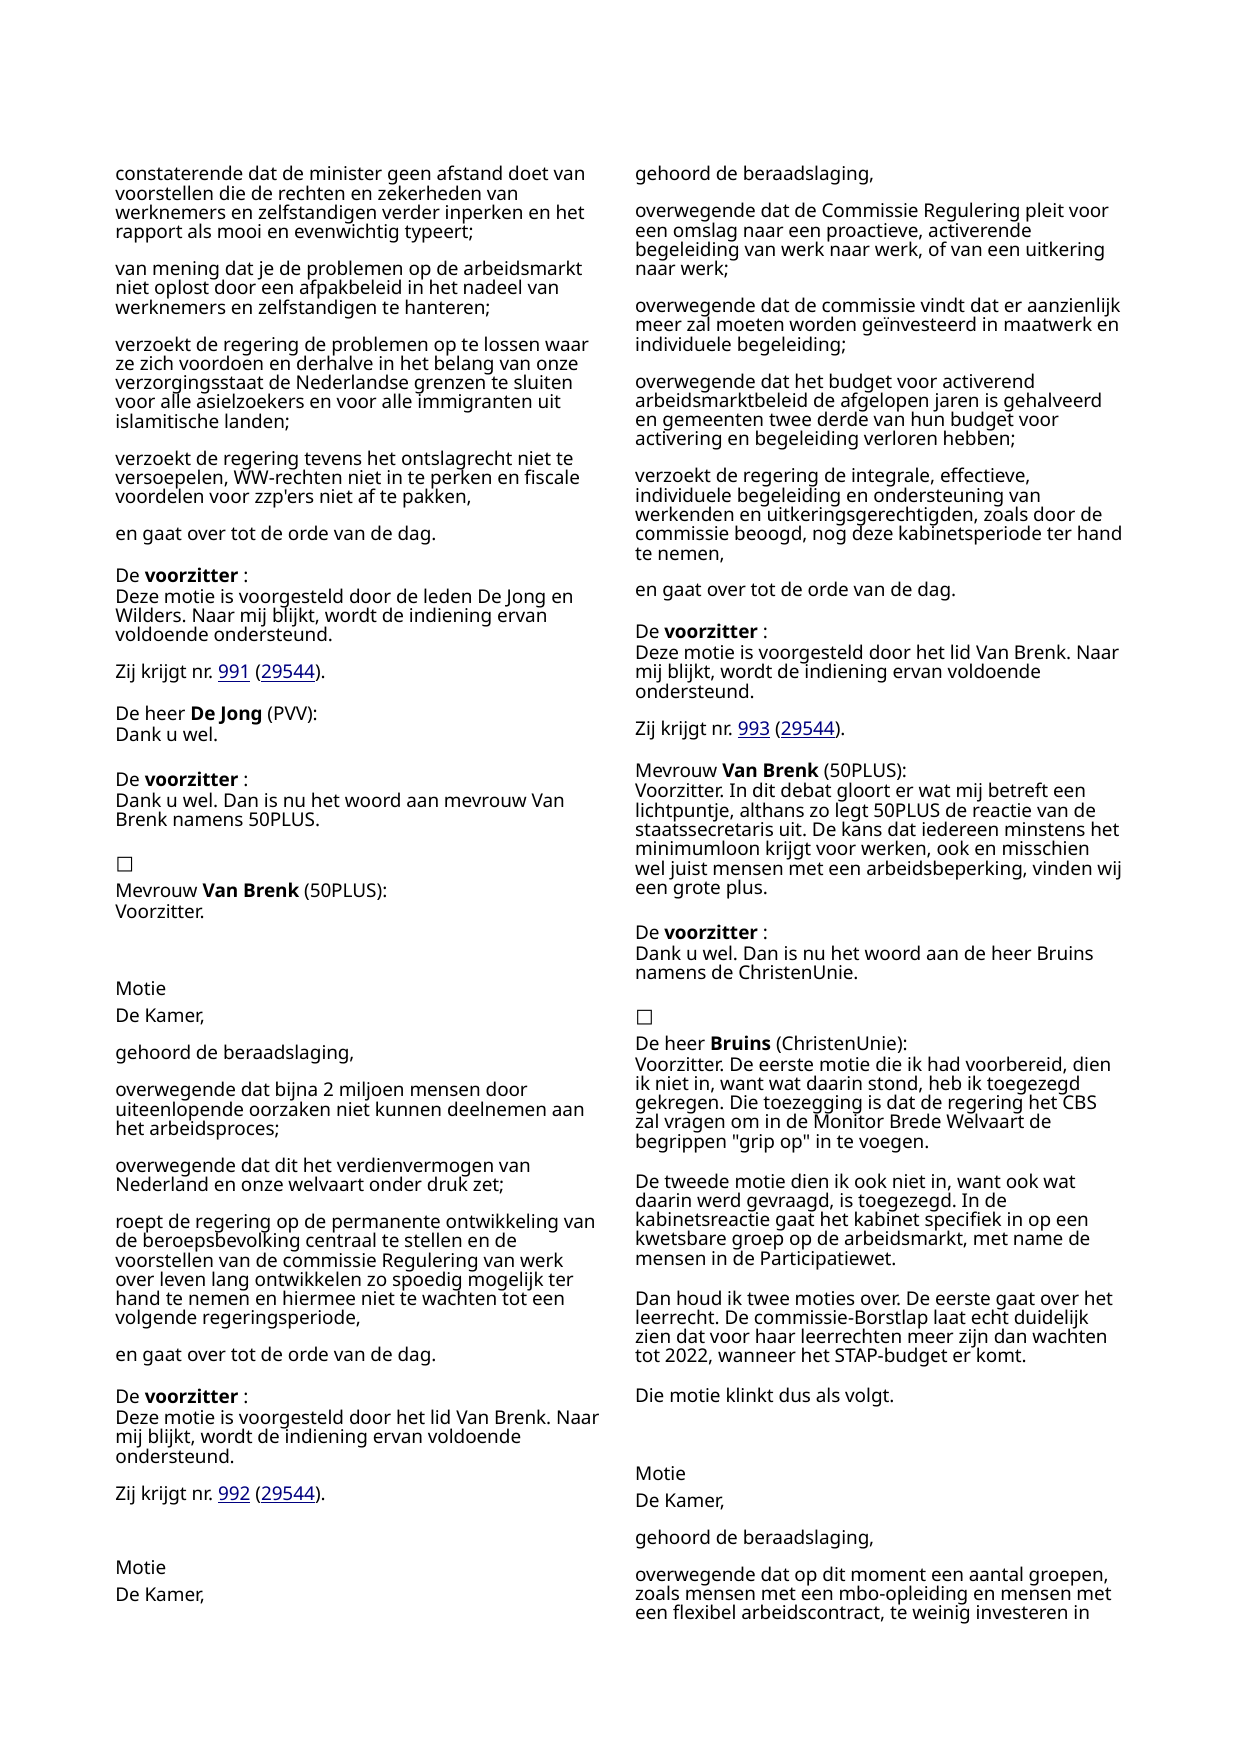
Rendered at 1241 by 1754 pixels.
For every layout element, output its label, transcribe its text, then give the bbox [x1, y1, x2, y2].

text roept de regering op de permanente ontwikkeling van de beroepsbevolking centraal te stellen en de voorstellen van de commissie Regulering van werk over leven lang ontwikkelen zo spoedig mogelijk ter hand te nemen en hiermee niet te wachten tot een volgende regeringsperiode, [115, 1213, 605, 1329]
text Deze motie is voorgesteld door het lid Van Brenk. Naar mij blijkt, wordt de indiening ervan voldoende ondersteund. [635, 644, 1125, 702]
text verzoekt de regering tevens het ontslagrecht niet te versoepelen, WW-rechten niet in te perken en fiscale voordelen voor zzp'ers niet af te pakken, [115, 450, 605, 507]
text De voorzitter : [115, 766, 605, 792]
text van mening dat je de problemen op de arbeidsmarkt niet oplost door een afpakbeleid in het nadeel van werknemers en zelfstandigen te hanteren; [115, 260, 605, 318]
text en gaat over tot de orde van de dag. [635, 581, 1125, 601]
text en gaat over tot de orde van de dag. [115, 1346, 605, 1366]
text De voorzitter : [115, 1383, 605, 1409]
text Dan houd ik twee moties over. De eerste gaat over het leerrecht. De commissie-Borstlap laat echt duidelijk zien dat voor haar leerrechten meer zijn dan wachten tot 2022, wanneer het STAP-budget er komt. [635, 1290, 1125, 1367]
text Zij krijgt nr. 992 (29544). [115, 1484, 605, 1504]
text overwegende dat de commissie vindt dat er aanzienlijk meer zal moeten worden geïnvesteerd in maatwerk en individuele begeleiding; [635, 297, 1125, 355]
text gehoord de beraadslaging, [115, 1044, 605, 1063]
text De Kamer, [635, 1492, 1125, 1511]
text De tweede motie dien ik ook niet in, want ook wat daarin werd gevraagd, is toegezegd. In de kabinetsreactie gaat het kabinet specifiek in op een kwetsbare groep op de arbeidsmarkt, met name de mensen in de Participatiewet. [635, 1173, 1125, 1269]
text verzoekt de regering de problemen op te lossen waar ze zich voordoen en derhalve in het belang van onze verzorgingsstaat de Nederlandse grenzen te sluiten voor alle asielzoekers en voor alle immigranten uit islamitische landen; [115, 336, 605, 432]
text overwegende dat bijna 2 miljoen mensen door uiteenlopende oorzaken niet kunnen deelnemen aan het arbeidsproces; [115, 1081, 605, 1139]
text overwegende dat het budget voor activerend arbeidsmarktbeleid de afgelopen jaren is gehalveerd en gemeenten twee derde van hun budget voor activering en begeleiding verloren hebben; [635, 373, 1125, 450]
text Voorzitter. De eerste motie die ik had voorbereid, dien ik niet in, want wat daarin stond, heb ik toegezegd gekregen. Die toezegging is dat de regering het CBS zal vragen om in de Monitor Brede Welvaart de begrippen "grip op" in te voegen. [635, 1056, 1125, 1152]
text constaterende dat de minister geen afstand doet van voorstellen die de rechten en zekerheden van werknemers en zelfstandigen verder inperken en het rapport als mooi en evenwichtig typeert; [115, 165, 605, 242]
text De Kamer, [115, 1586, 605, 1605]
text verzoekt de regering de integrale, effectieve, individuele begeleiding en ondersteuning van werkenden en uitkeringsgerechtigden, zoals door de commissie beoogd, nog deze kabinetsperiode ter hand te nemen, [635, 467, 1125, 564]
text Zij krijgt nr. 993 (29544). [635, 720, 1125, 739]
text De heer Bruins (ChristenUnie): [635, 1030, 1125, 1056]
text Voorzitter. [115, 903, 605, 922]
text Voorzitter. In dit debat gloort er wat mij betreft een lichtpuntje, althans zo legt 50PLUS de reactie van de staatssecretaris uit. De kans dat iedereen minstens het minimumloon krijgt voor werken, ook en misschien wel juist mensen met een arbeidsbeperking, vinden wij een grote plus. [635, 782, 1125, 898]
text ⬜ [115, 851, 605, 877]
text Deze motie is voorgesteld door de leden De Jong en Wilders. Naar mij blijkt, wordt de indiening ervan voldoende ondersteund. [115, 588, 605, 646]
text Deze motie is voorgesteld door het lid Van Brenk. Naar mij blijkt, wordt de indiening ervan voldoende ondersteund. [115, 1409, 605, 1467]
text De voorzitter : [635, 618, 1125, 644]
text en gaat over tot de orde van de dag. [115, 525, 605, 544]
text Dank u wel. [115, 726, 605, 746]
text De voorzitter : [635, 919, 1125, 945]
text overwegende dat op dit moment een aantal groepen, zoals mensen met een mbo-opleiding en mensen met een flexibel arbeidscontract, te weinig investeren in [635, 1566, 1125, 1624]
text Mevrouw Van Brenk (50PLUS): [115, 877, 605, 903]
text De voorzitter : [115, 562, 605, 588]
text overwegende dat dit het verdienvermogen van Nederland en onze welvaart onder druk zet; [115, 1157, 605, 1195]
text Motie [115, 976, 605, 1001]
text gehoord de beraadslaging, [635, 1529, 1125, 1548]
text Motie [115, 1554, 605, 1580]
text De Kamer, [115, 1007, 605, 1027]
text Motie [635, 1460, 1125, 1486]
text De heer De Jong (PVV): [115, 701, 605, 726]
text gehoord de beraadslaging, [635, 165, 1125, 184]
text Dank u wel. Dan is nu het woord aan de heer Bruins namens de ChristenUnie. [635, 945, 1125, 983]
text Zij krijgt nr. 991 (29544). [115, 663, 605, 683]
text overwegende dat de Commissie Regulering pleit voor een omslag naar een proactieve, activerende begeleiding van werk naar werk, of van een uitkering naar werk; [635, 202, 1125, 279]
text Mevrouw Van Brenk (50PLUS): [635, 757, 1125, 782]
text Die motie klinkt dus als volgt. [635, 1387, 1125, 1407]
text ⬜ [635, 1004, 1125, 1030]
text Dank u wel. Dan is nu het woord aan mevrouw Van Brenk namens 50PLUS. [115, 792, 605, 831]
